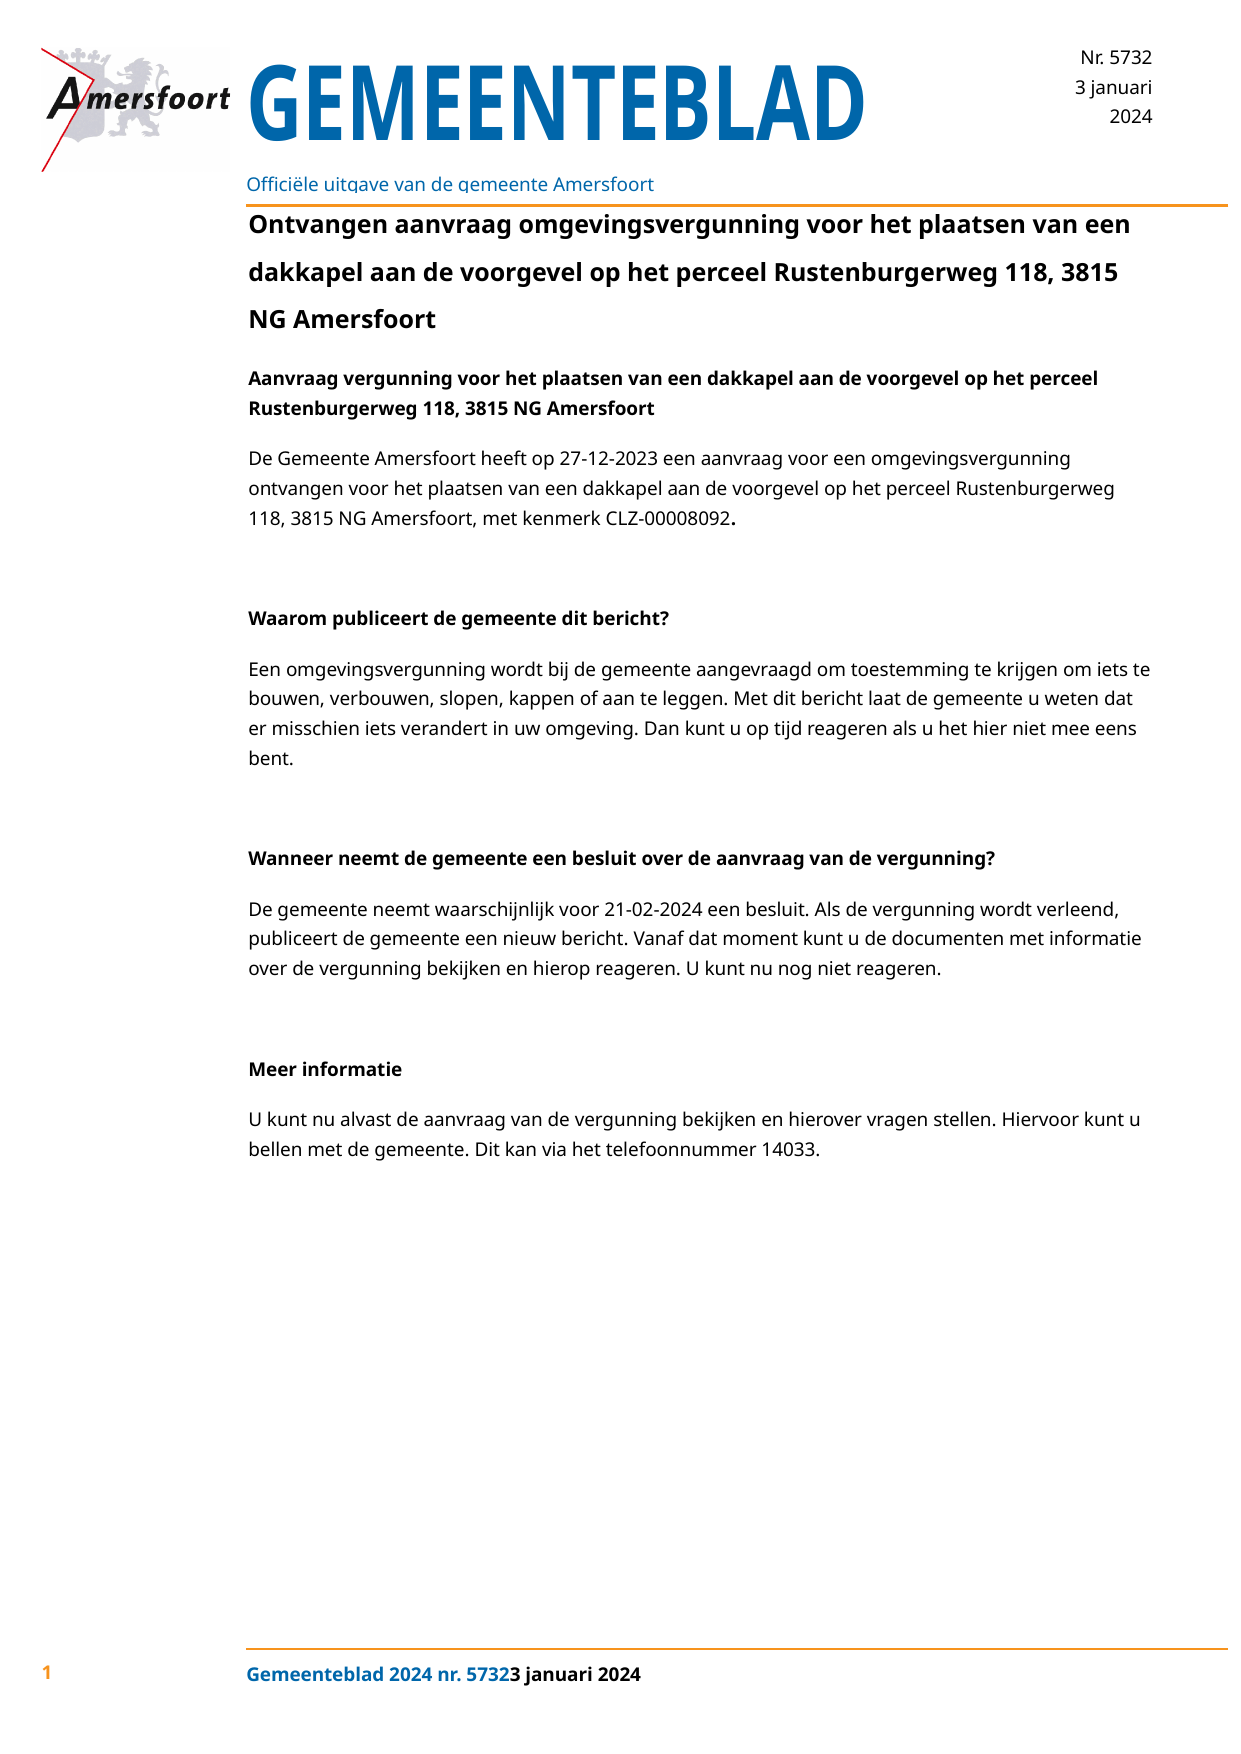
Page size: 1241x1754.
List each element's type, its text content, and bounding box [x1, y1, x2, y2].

text Meer informatie [248, 1056, 1152, 1082]
text Aanvraag vergunning voor het plaatsen van een dakkapel aan de voorgevel op het perceel Rustenburgerweg 118, 3815 NG Amersfoort [248, 366, 1152, 421]
text Een omgevingsvergunning wordt bij de gemeente aangevraagd om toestemming te krijgen om iets te bouwen, verbouwen, slopen, kappen of aan te leggen. Met dit bericht laat de gemeente u weten dat er misschien iets verandert in uw omgeving. Dan kunt u op tijd reageren als u het hier niet mee eens bent. [248, 656, 1152, 770]
text U kunt nu alvast de aanvraag van de vergunning bekijken en hierover vragen stellen. Hiervoor kunt u bellen met de gemeente. Dit kan via het telefoonnummer 14033. [248, 1106, 1152, 1162]
text Ontvangen aanvraag omgevingsvergunning voor het plaatsen van een dakkapel aan de voorgevel op het perceel Rustenburgerweg 118, 3815 NG Amersfoort [248, 207, 1152, 336]
text Wanneer neemt de gemeente een besluit over de aanvraag van de vergunning? [248, 846, 1152, 871]
picture [41, 47, 231, 172]
text De Gemeente Amersfoort heeft op 27-12-2023 een aanvraag voor een omgevingsvergunning ontvangen voor het plaatsen van een dakkapel aan de voorgevel op het perceel Rustenburgerweg 118, 3815 NG Amersfoort, met kenmerk CLZ-00008092. [248, 446, 1152, 530]
text Waarom publiceert de gemeente dit bericht? [248, 606, 1152, 631]
text De gemeente neemt waarschijnlijk voor 21-02-2024 een besluit. Als de vergunning wordt verleend, publiceert de gemeente een nieuw bericht. Vanaf dat moment kunt u de documenten met informatie over de vergunning bekijken en hierop reageren. U kunt nu nog niet reageren. [248, 896, 1152, 981]
